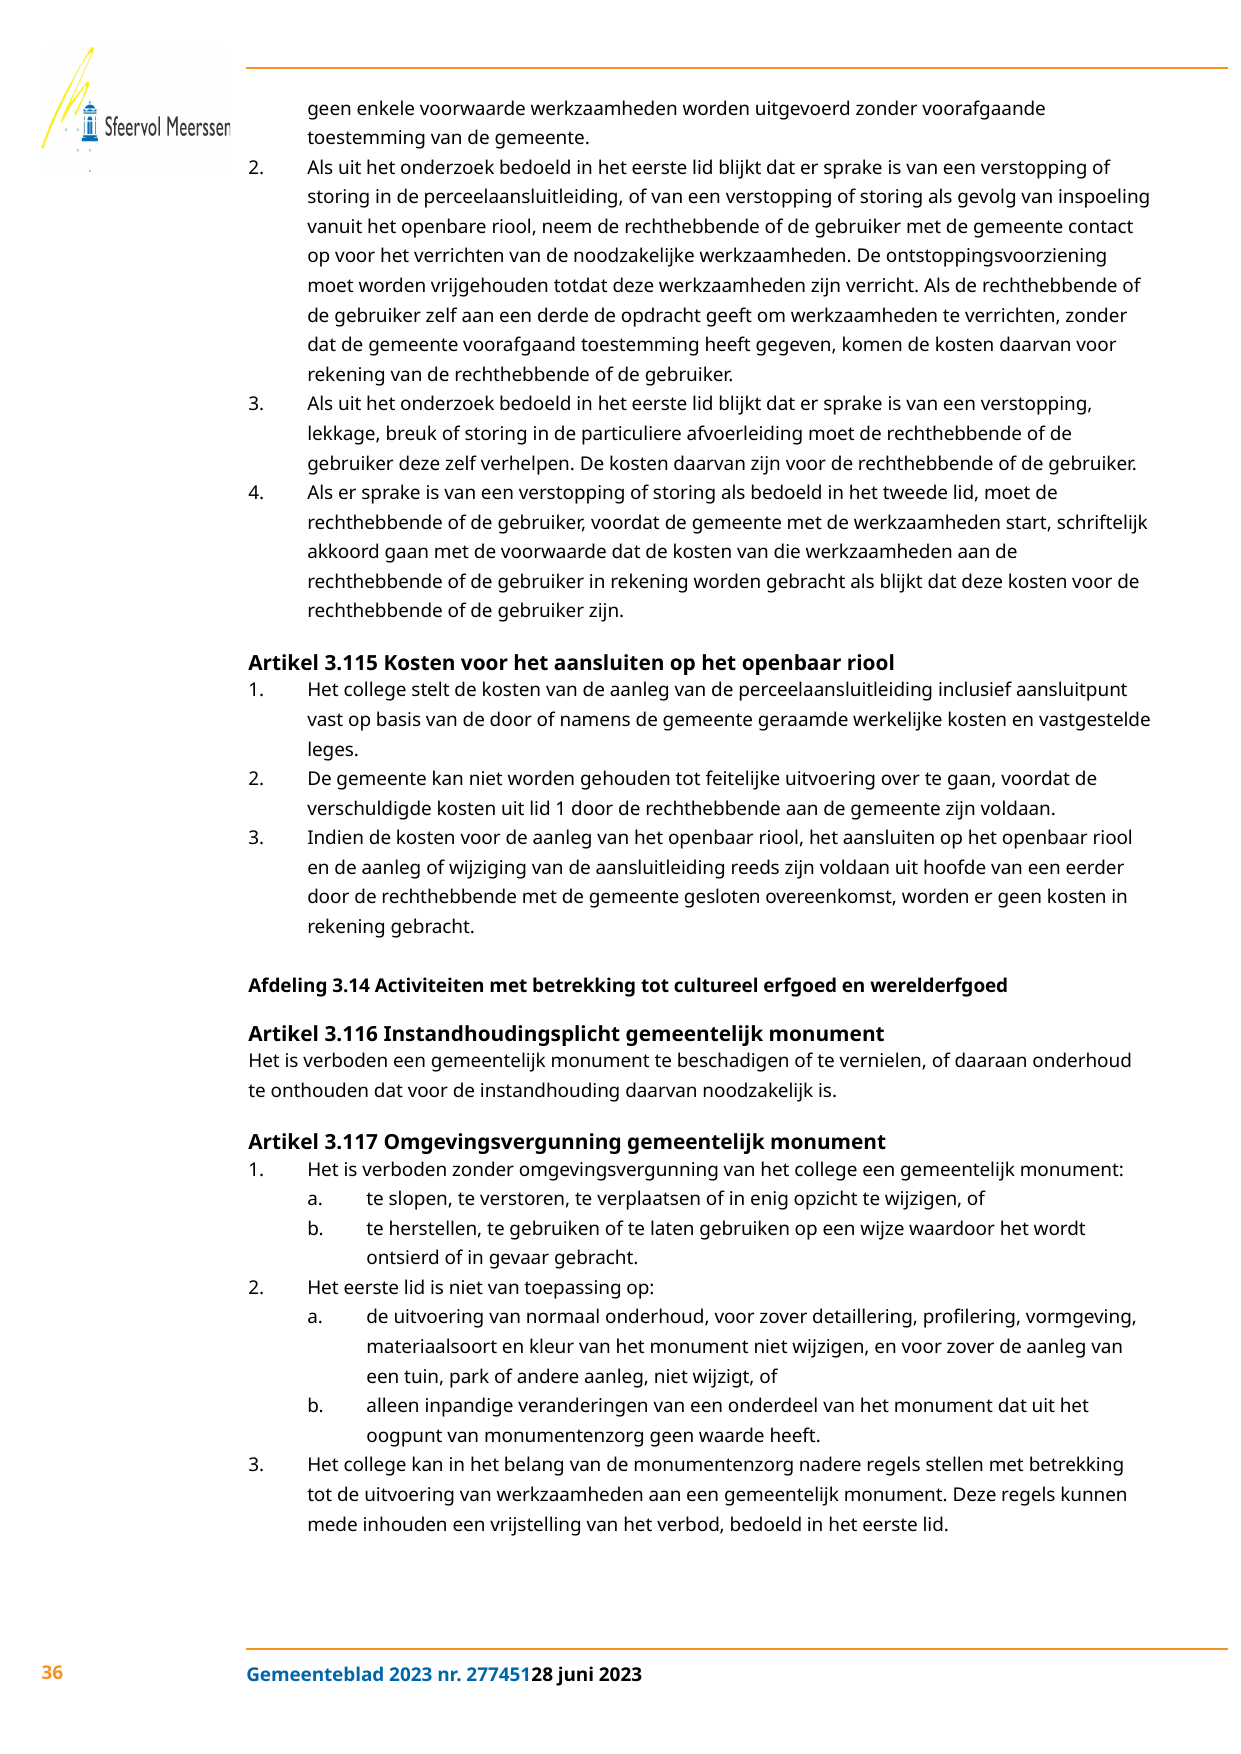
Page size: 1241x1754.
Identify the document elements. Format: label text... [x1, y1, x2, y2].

text Artikel 3.115 Kosten voor het aansluiten op het openbaar riool [248, 648, 1152, 677]
list Indien de kosten voor de aanleg van het openbaar riool, het aansluiten op het openbaar riool en de aanleg of wijziging van de aansluitleiding reeds zijn voldaan uit hoofde van een eerder door de rechthebbende met de gemeente gesloten overeenkomst, worden er geen kosten in rekening gebracht. [248, 824, 1152, 939]
list alleen inpandige veranderingen van een onderdeel van het monument dat uit het oogpunt van monumentenzorg geen waarde heeft. [307, 1392, 1152, 1448]
list Als uit het onderzoek bedoeld in het eerste lid blijkt dat er sprake is van een verstopping, lekkage, breuk of storing in de particuliere afvoerleiding moet de rechthebbende of de gebruiker deze zelf verhelpen. De kosten daarvan zijn voor de rechthebbende of de gebruiker. [248, 391, 1152, 476]
text Afdeling 3.14 Activiteiten met betrekking tot cultureel erfgoed en werelderfgoed [248, 972, 1152, 998]
list de uitvoering van normaal onderhoud, voor zover detaillering, profilering, vormgeving, materiaalsoort en kleur van het monument niet wijzigen, en voor zover de aanleg van een tuin, park of andere aanleg, niet wijzigt, of [307, 1304, 1152, 1389]
text Artikel 3.116 Instandhoudingsplicht gemeentelijk monument [248, 1019, 1152, 1047]
text Artikel 3.117 Omgevingsvergunning gemeentelijk monument [248, 1127, 1152, 1156]
list Het college stelt de kosten van de aanleg van de perceelaansluitleiding inclusief aansluitpunt vast op basis van de door of namens de gemeente geraamde werkelijke kosten en vastgestelde leges. [248, 677, 1152, 761]
list geen enkele voorwaarde werkzaamheden worden uitgevoerd zonder voorafgaande toestemming van de gemeente. [248, 95, 1152, 150]
list te herstellen, te gebruiken of te laten gebruiken op een wijze waardoor het wordt ontsierd of in gevaar gebracht. [307, 1215, 1152, 1270]
list Het eerste lid is niet van toepassing op: [248, 1274, 1152, 1300]
list Als er sprake is van een verstopping of storing als bedoeld in het tweede lid, moet de rechthebbende of de gebruiker, voordat de gemeente met de werkzaamheden start, schriftelijk akkoord gaan met de voorwaarde dat de kosten van die werkzaamheden aan de rechthebbende of de gebruiker in rekening worden gebracht als blijkt dat deze kosten voor de rechthebbende of de gebruiker zijn. [248, 479, 1152, 623]
text Het is verboden een gemeentelijk monument te beschadigen of te vernielen, of daaraan onderhoud te onthouden dat voor de instandhouding daarvan noodzakelijk is. [248, 1047, 1152, 1103]
list Als uit het onderzoek bedoeld in het eerste lid blijkt dat er sprake is van een verstopping of storing in de perceelaansluitleiding, of van een verstopping of storing als gevolg van inspoeling vanuit het openbare riool, neem de rechthebbende of de gebruiker met de gemeente contact op voor het verrichten van de noodzakelijke werkzaamheden. De ontstoppingsvoorziening moet worden vrijgehouden totdat deze werkzaamheden zijn verricht. Als de rechthebbende of de gebruiker zelf aan een derde de opdracht geeft om werkzaamheden te verrichten, zonder dat de gemeente voorafgaand toestemming heeft gegeven, komen de kosten daarvan voor rekening van de rechthebbende of de gebruiker. [248, 154, 1152, 387]
list De gemeente kan niet worden gehouden tot feitelijke uitvoering over te gaan, voordat de verschuldigde kosten uit lid 1 door de rechthebbende aan de gemeente zijn voldaan. [248, 765, 1152, 821]
list te slopen, te verstoren, te verplaatsen of in enig opzicht te wijzigen, of [307, 1185, 1152, 1211]
list Het is verboden zonder omgevingsvergunning van het college een gemeentelijk monument: [248, 1156, 1152, 1182]
picture [41, 47, 231, 172]
list Het college kan in het belang van de monumentenzorg nadere regels stellen met betrekking tot de uitvoering van werkzaamheden aan een gemeentelijk monument. Deze regels kunnen mede inhouden een vrijstelling van het verbod, bedoeld in het eerste lid. [248, 1452, 1152, 1537]
